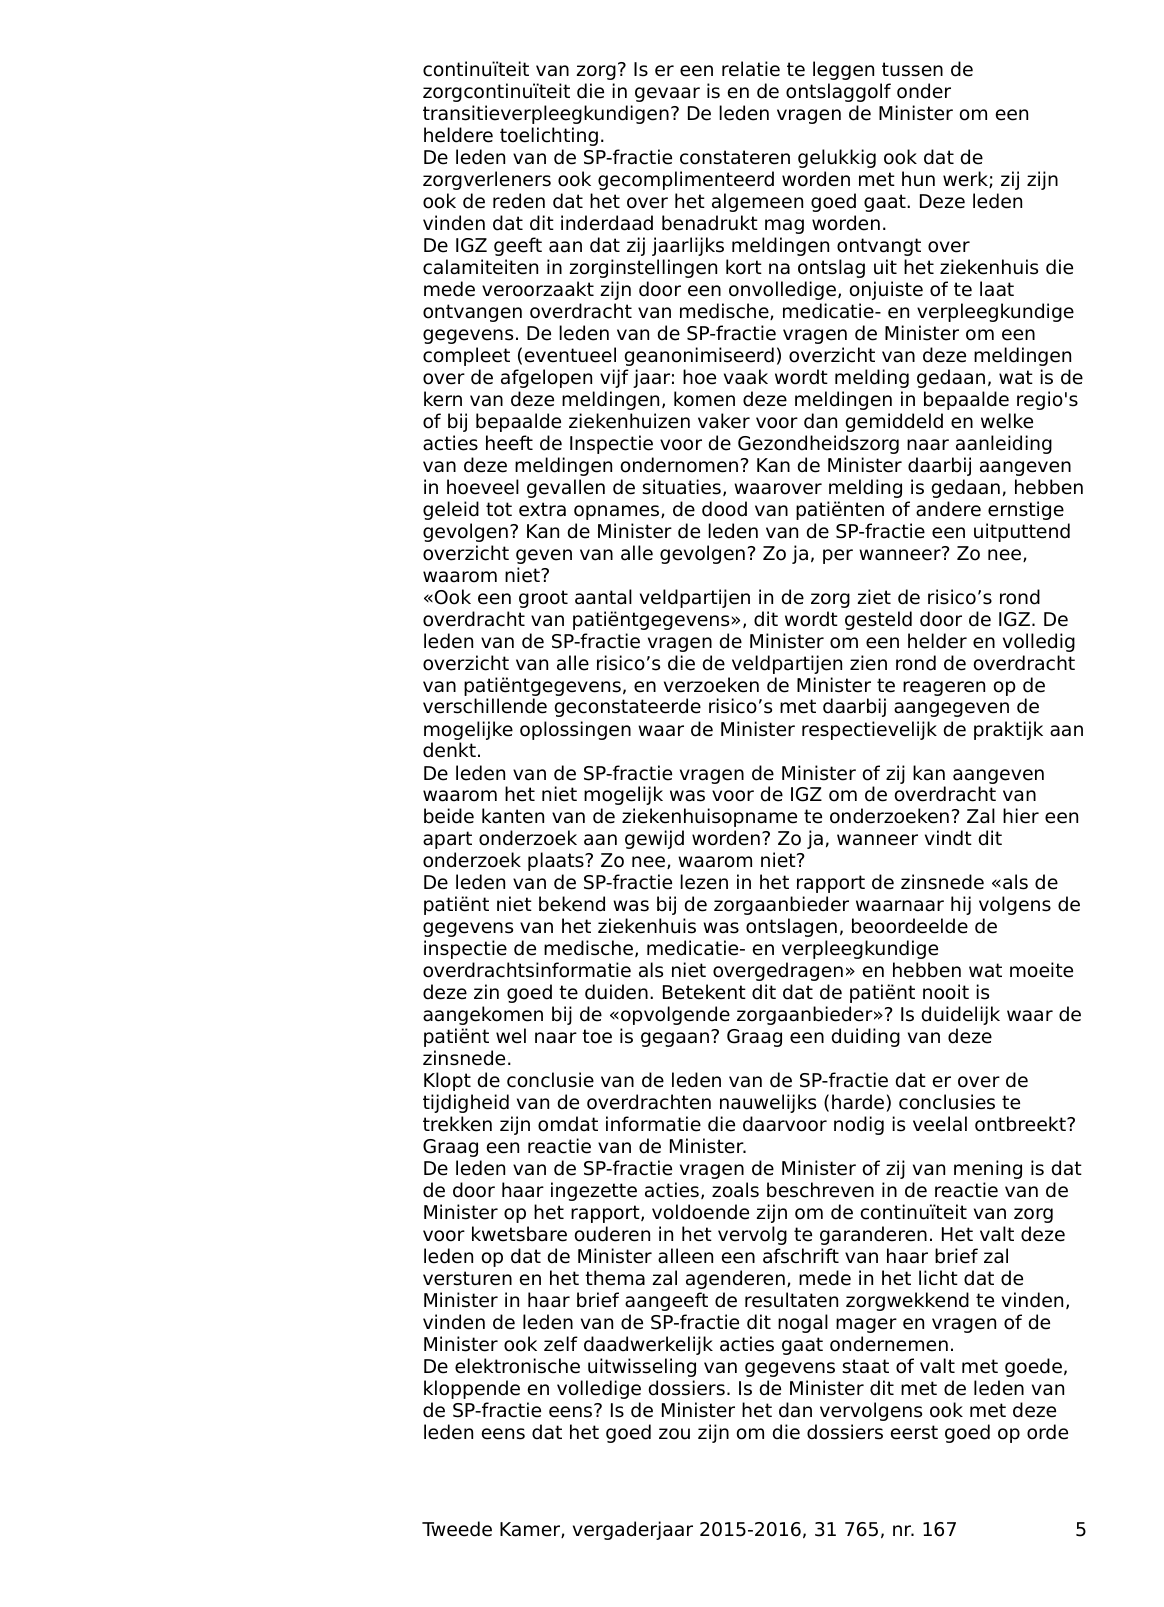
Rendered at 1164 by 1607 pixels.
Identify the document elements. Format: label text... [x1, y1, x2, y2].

text Klopt de conclusie van de leden van de SP-fractie dat er over de tijdigheid van de overdrachten nauwelijks (harde) conclusies te trekken zijn omdat informatie die daarvoor nodig is veelal ontbreekt? Graag een reactie van de Minister. [422, 1070, 1087, 1158]
text De leden van de SP-fractie vragen de Minister of zij van mening is dat de door haar ingezette acties, zoals beschreven in de reactie van de Minister op het rapport, voldoende zijn om de continuïteit van zorg voor kwetsbare ouderen in het vervolg te garanderen. Het valt deze leden op dat de Minister alleen een afschrift van haar brief zal versturen en het thema zal agenderen, mede in het licht dat de Minister in haar brief aangeeft de resultaten zorgwekkend te vinden, vinden de leden van de SP-fractie dit nogal mager en vragen of de Minister ook zelf daadwerkelijk acties gaat ondernemen. [422, 1158, 1087, 1356]
text continuïteit van zorg? Is er een relatie te leggen tussen de zorgcontinuïteit die in gevaar is en de ontslaggolf onder transitieverpleegkundigen? De leden vragen de Minister om een heldere toelichting. [422, 59, 1087, 147]
text De leden van de SP-fractie vragen de Minister of zij kan aangeven waarom het niet mogelijk was voor de IGZ om de overdracht van beide kanten van de ziekenhuisopname te onderzoeken? Zal hier een apart onderzoek aan gewijd worden? Zo ja, wanneer vindt dit onderzoek plaats? Zo nee, waarom niet? [422, 762, 1087, 872]
text De elektronische uitwisseling van gegevens staat of valt met goede, kloppende en volledige dossiers. Is de Minister dit met de leden van de SP-fractie eens? Is de Minister het dan vervolgens ook met deze leden eens dat het goed zou zijn om die dossiers eerst goed op orde [422, 1356, 1087, 1444]
text «Ook een groot aantal veldpartijen in de zorg ziet de risico’s rond overdracht van patiëntgegevens», dit wordt gesteld door de IGZ. De leden van de SP-fractie vragen de Minister om een helder en volledig overzicht van alle risico’s die de veldpartijen zien rond de overdracht van patiëntgegevens, en verzoeken de Minister te reageren op de verschillende geconstateerde risico’s met daarbij aangegeven de mogelijke oplossingen waar de Minister respectievelijk de praktijk aan denkt. [422, 587, 1087, 762]
text De IGZ geeft aan dat zij jaarlijks meldingen ontvangt over calamiteiten in zorginstellingen kort na ontslag uit het ziekenhuis die mede veroorzaakt zijn door een onvolledige, onjuiste of te laat ontvangen overdracht van medische, medicatie- en verpleegkundige gegevens. De leden van de SP-fractie vragen de Minister om een compleet (eventueel geanonimiseerd) overzicht van deze meldingen over de afgelopen vijf jaar: hoe vaak wordt melding gedaan, wat is de kern van deze meldingen, komen deze meldingen in bepaalde regio's of bij bepaalde ziekenhuizen vaker voor dan gemiddeld en welke acties heeft de Inspectie voor de Gezondheidszorg naar aanleiding van deze meldingen ondernomen? Kan de Minister daarbij aangeven in hoeveel gevallen de situaties, waarover melding is gedaan, hebben geleid tot extra opnames, de dood van patiënten of andere ernstige gevolgen? Kan de Minister de leden van de SP-fractie een uitputtend overzicht geven van alle gevolgen? Zo ja, per wanneer? Zo nee, waarom niet? [422, 235, 1087, 587]
text De leden van de SP-fractie constateren gelukkig ook dat de zorgverleners ook gecomplimenteerd worden met hun werk; zij zijn ook de reden dat het over het algemeen goed gaat. Deze leden vinden dat dit inderdaad benadrukt mag worden. [422, 147, 1087, 235]
text De leden van de SP-fractie lezen in het rapport de zinsnede «als de patiënt niet bekend was bij de zorgaanbieder waarnaar hij volgens de gegevens van het ziekenhuis was ontslagen, beoordeelde de inspectie de medische, medicatie- en verpleegkundige overdrachtsinformatie als niet overgedragen» en hebben wat moeite deze zin goed te duiden. Betekent dit dat de patiënt nooit is aangekomen bij de «opvolgende zorgaanbieder»? Is duidelijk waar de patiënt wel naar toe is gegaan? Graag een duiding van deze zinsnede. [422, 872, 1087, 1070]
